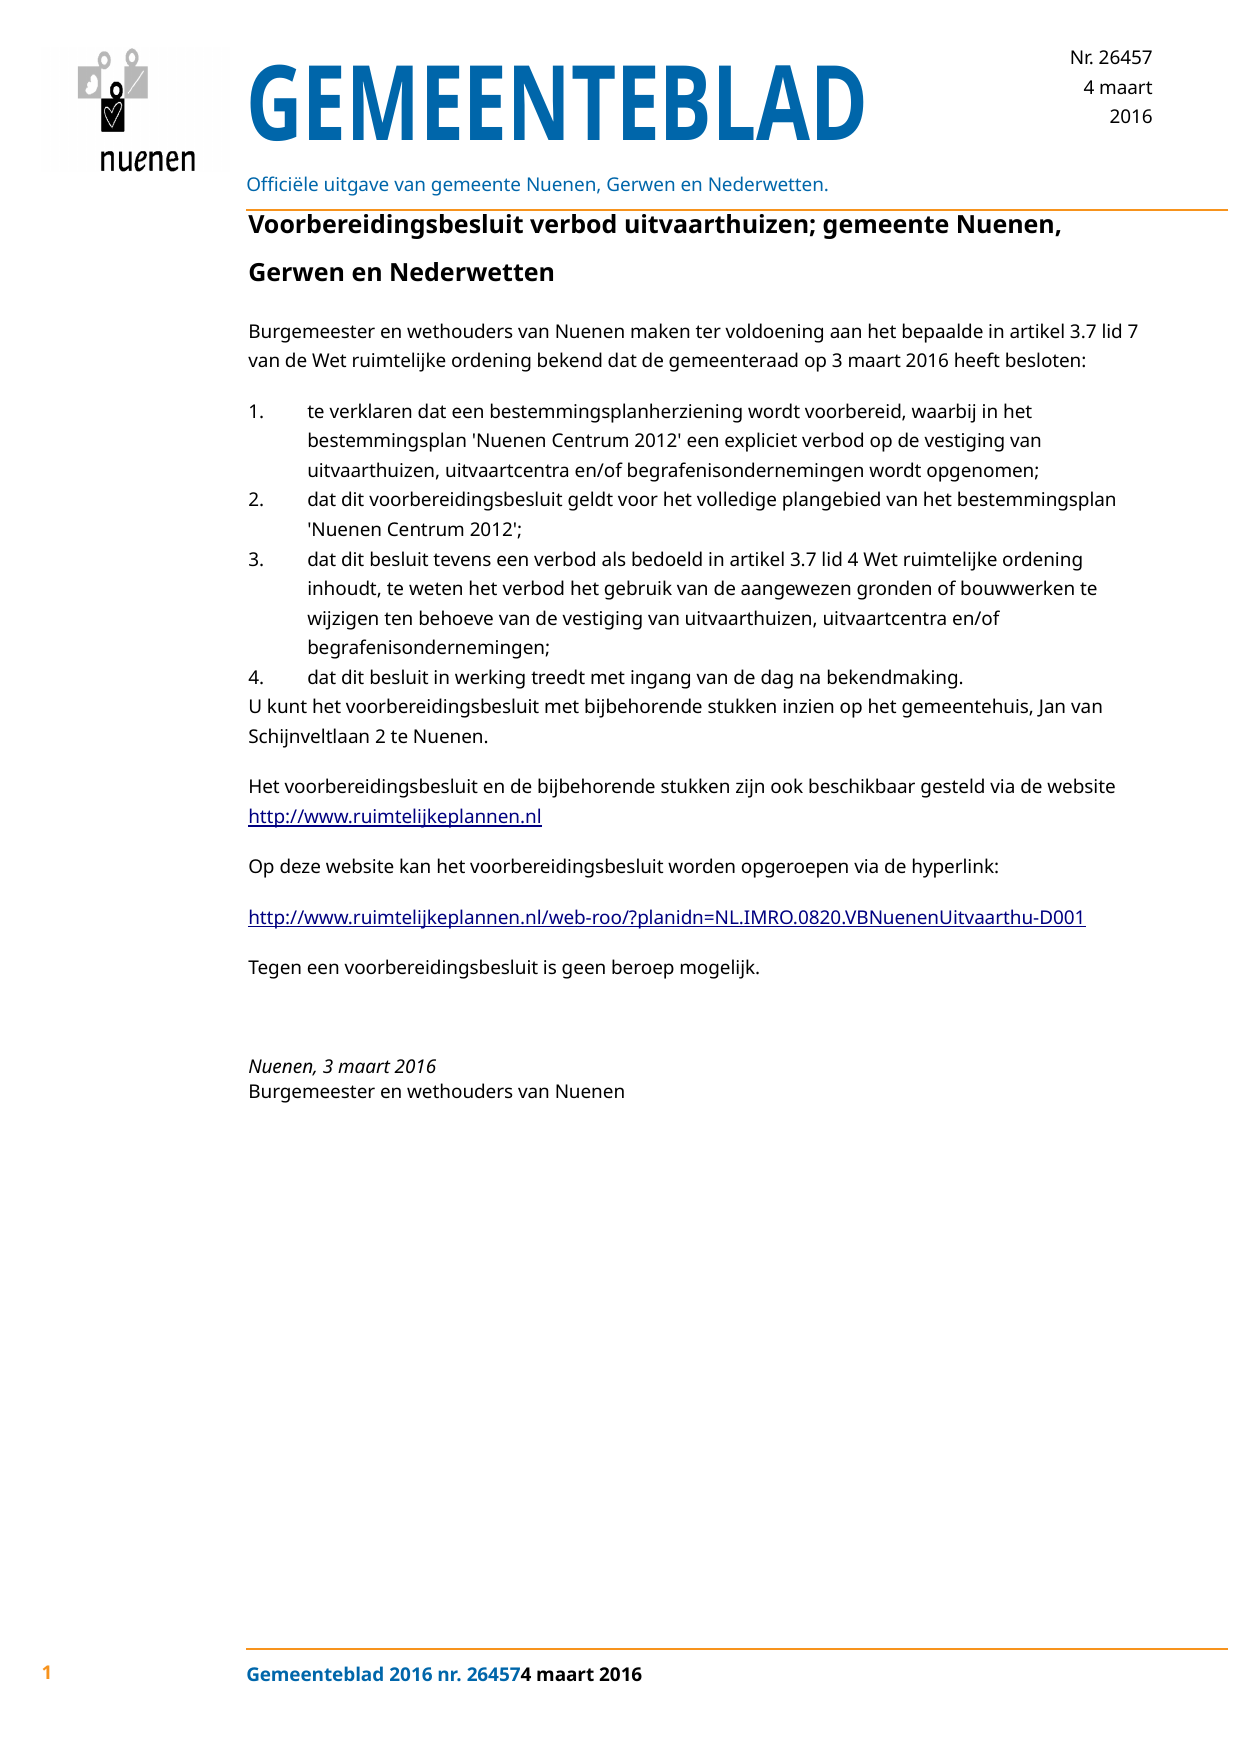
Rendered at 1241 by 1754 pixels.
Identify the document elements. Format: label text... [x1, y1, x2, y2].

list dat dit besluit in werking treedt met ingang van de dag na bekendmaking. [248, 664, 1152, 690]
text Het voorbereidingsbesluit en de bijbehorende stukken zijn ook beschikbaar gesteld via de website http://www.ruimtelijkeplannen.nl [248, 774, 1152, 829]
text Op deze website kan het voorbereidingsbesluit worden opgeroepen via de hyperlink: [248, 854, 1152, 879]
text Voorbereidingsbesluit verbod uitvaarthuizen; gemeente Nuenen, Gerwen en Nederwetten [248, 211, 1152, 288]
picture [41, 47, 231, 172]
text Nuenen, 3 maart 2016 [248, 1053, 1152, 1078]
list dat dit voorbereidingsbesluit geldt voor het volledige plangebied van het bestemmingsplan 'Nuenen Centrum 2012'; [248, 487, 1152, 542]
text Tegen een voorbereidingsbesluit is geen beroep mogelijk. [248, 954, 1152, 980]
list dat dit besluit tevens een verbod als bedoeld in artikel 3.7 lid 4 Wet ruimtelijke ordening inhoudt, te weten het verbod het gebruik van de aangewezen gronden of bouwwerken te wijzigen ten behoeve van de vestiging van uitvaarthuizen, uitvaartcentra en/of begrafenisondernemingen; [248, 546, 1152, 660]
text http://www.ruimtelijkeplannen.nl/web-roo/?planidn=NL.IMRO.0820.VBNuenenUitvaarthu-D001 [248, 904, 1152, 930]
list te verklaren dat een bestemmingsplanherziening wordt voorbereid, waarbij in het bestemmingsplan 'Nuenen Centrum 2012' een expliciet verbod op de vestiging van uitvaarthuizen, uitvaartcentra en/of begrafenisondernemingen wordt opgenomen; [248, 398, 1152, 483]
text U kunt het voorbereidingsbesluit met bijbehorende stukken inzien op het gemeentehuis, Jan van Schijnveltlaan 2 te Nuenen. [248, 694, 1152, 749]
text Burgemeester en wethouders van Nuenen maken ter voldoening aan het bepaalde in artikel 3.7 lid 7 van de Wet ruimtelijke ordening bekend dat de gemeenteraad op 3 maart 2016 heeft besloten: [248, 318, 1152, 373]
text Burgemeester en wethouders van Nuenen [248, 1078, 1152, 1104]
